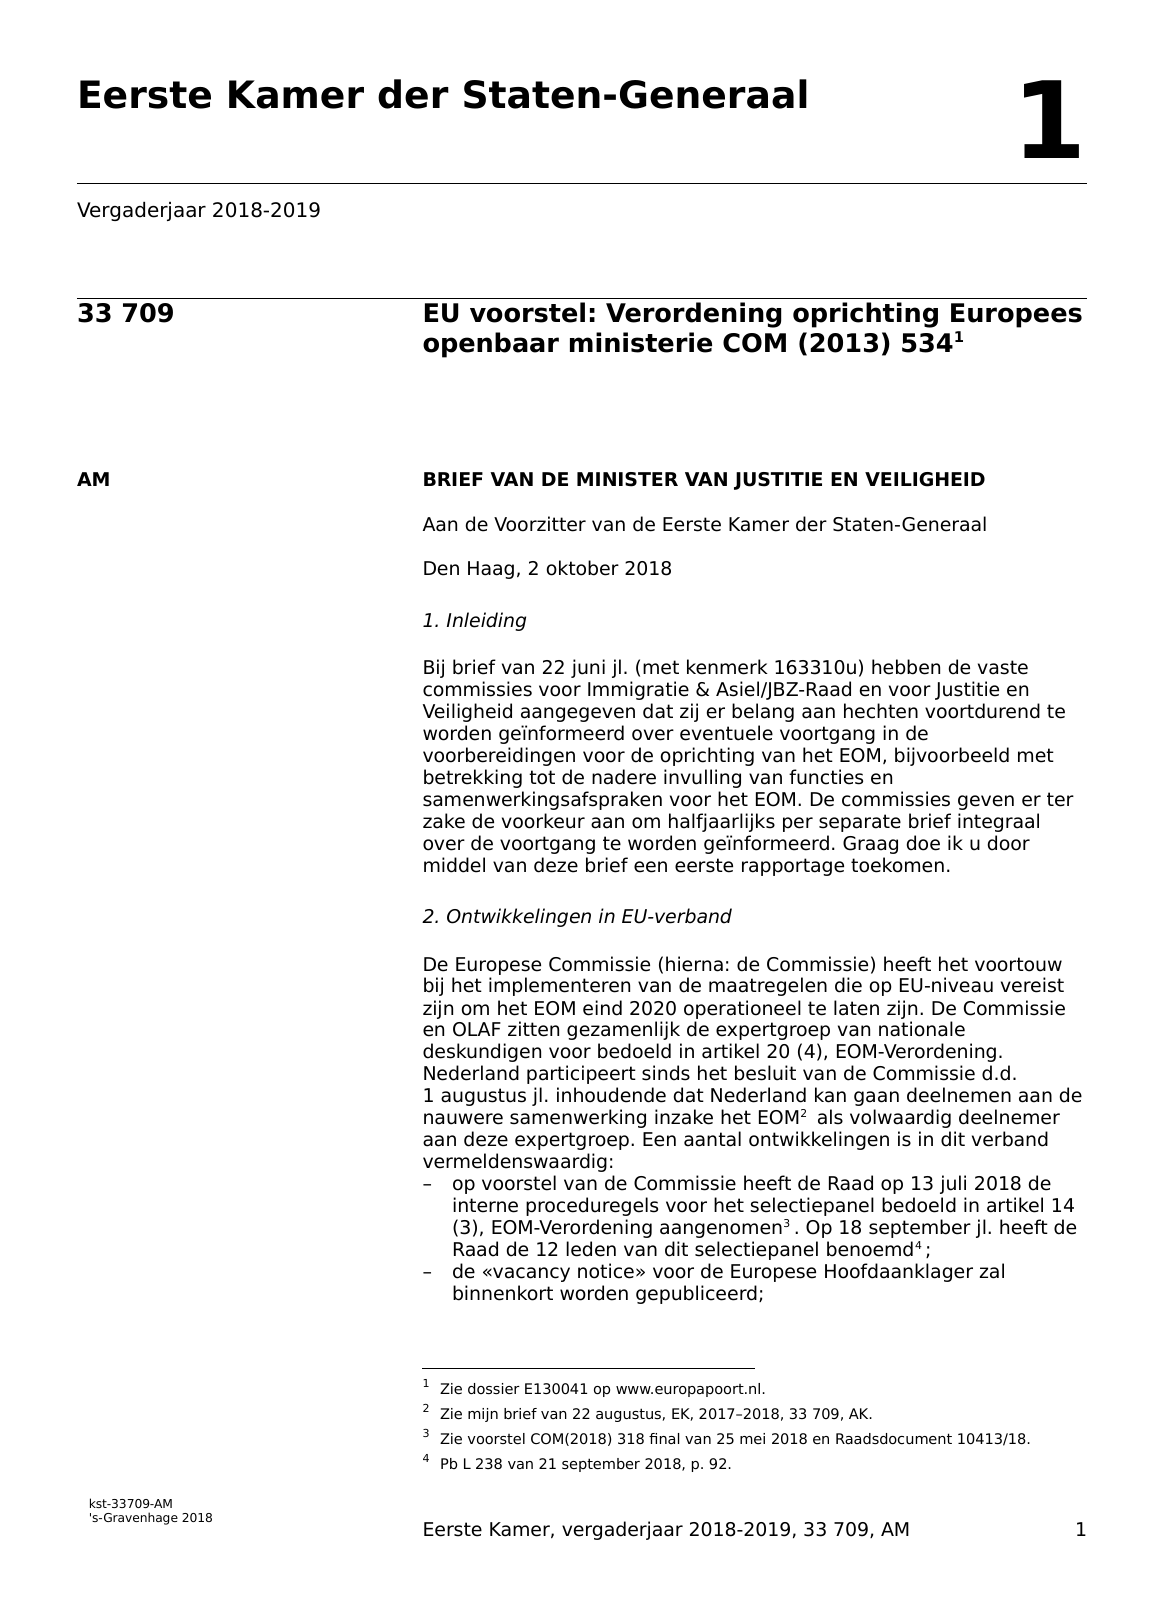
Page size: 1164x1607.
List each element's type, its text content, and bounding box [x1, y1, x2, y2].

text Bij brief van 22 juni jl. (met kenmerk 163310u) hebben de vaste commissies voor Immigratie & Asiel/JBZ-Raad en voor Justitie en Veiligheid aangegeven dat zij er belang aan hechten voortdurend te worden geïnformeerd over eventuele voortgang in de voorbereidingen voor de oprichting van het EOM, bijvoorbeeld met betrekking tot de nadere invulling van functies en samenwerkingsafspraken voor het EOM. De commissies geven er ter zake de voorkeur aan om halfjaarlijks per separate brief integraal over de voortgang te worden geïnformeerd. Graag doe ik u door middel van deze brief een eerste rapportage toekomen. [422, 657, 1087, 876]
text De Europese Commissie (hierna: de Commissie) heeft het voortouw bij het implementeren van de maatregelen die op EU-niveau vereist zijn om het EOM eind 2020 operationeel te laten zijn. De Commissie en OLAF zitten gezamenlijk de expertgroep van nationale deskundigen voor bedoeld in artikel 20 (4), EOM-Verordening. Nederland participeert sinds het besluit van de Commissie d.d. 1 augustus jl. inhoudende dat Nederland kan gaan deelnemen aan de nauwere samenwerking inzake het EOM als volwaardig deelnemer aan deze expertgroep. Een aantal ontwikkelingen is in dit verband vermeldenswaardig: [422, 953, 1087, 1173]
table_header Eerste Kamer der Staten-Generaal [77, 59, 886, 183]
table_cell Vergaderjaar 2018-2019 [77, 184, 1087, 298]
text – de «vacancy notice» voor de Europese Hoofdaanklager zal binnenkort worden gepubliceerd; [422, 1261, 1087, 1305]
text Pb L 238 van 21 september 2018, p. 92. [422, 1452, 1087, 1474]
text – op voorstel van de Commissie heeft de Raad op 13 juli 2018 de interne proceduregels voor het selectiepanel bedoeld in artikel 14 (3), EOM-Verordening aangenomen. Op 18 september jl. heeft de Raad de 12 leden van dit selectiepanel benoemd; [422, 1173, 1087, 1261]
table_header 1 [886, 59, 1087, 183]
subtitle 1. Inleiding [422, 610, 1087, 632]
text kst-33709-AM [88, 1497, 323, 1511]
subtitle 2. Ontwikkelingen in EU-verband [422, 906, 1087, 928]
text 's-Gravenhage 2018 [88, 1511, 323, 1525]
text Zie dossier E130041 op www.europapoort.nl. [422, 1377, 1087, 1399]
subtitle 33 709 EU voorstel: Verordening oprichting Europees openbaar ministerie COM (2013) 534 [77, 299, 1087, 358]
text Zie voorstel COM(2018) 318 final van 25 mei 2018 en Raadsdocument 10413/18. [422, 1427, 1087, 1449]
subtitle AM BRIEF VAN DE MINISTER VAN JUSTITIE EN VEILIGHEID [77, 469, 1087, 491]
text Zie mijn brief van 22 augustus, EK, 2017–2018, 33 709, AK. [422, 1402, 1087, 1424]
text Den Haag, 2 oktober 2018 [422, 558, 1087, 580]
text Aan de Voorzitter van de Eerste Kamer der Staten-Generaal [422, 513, 1087, 536]
